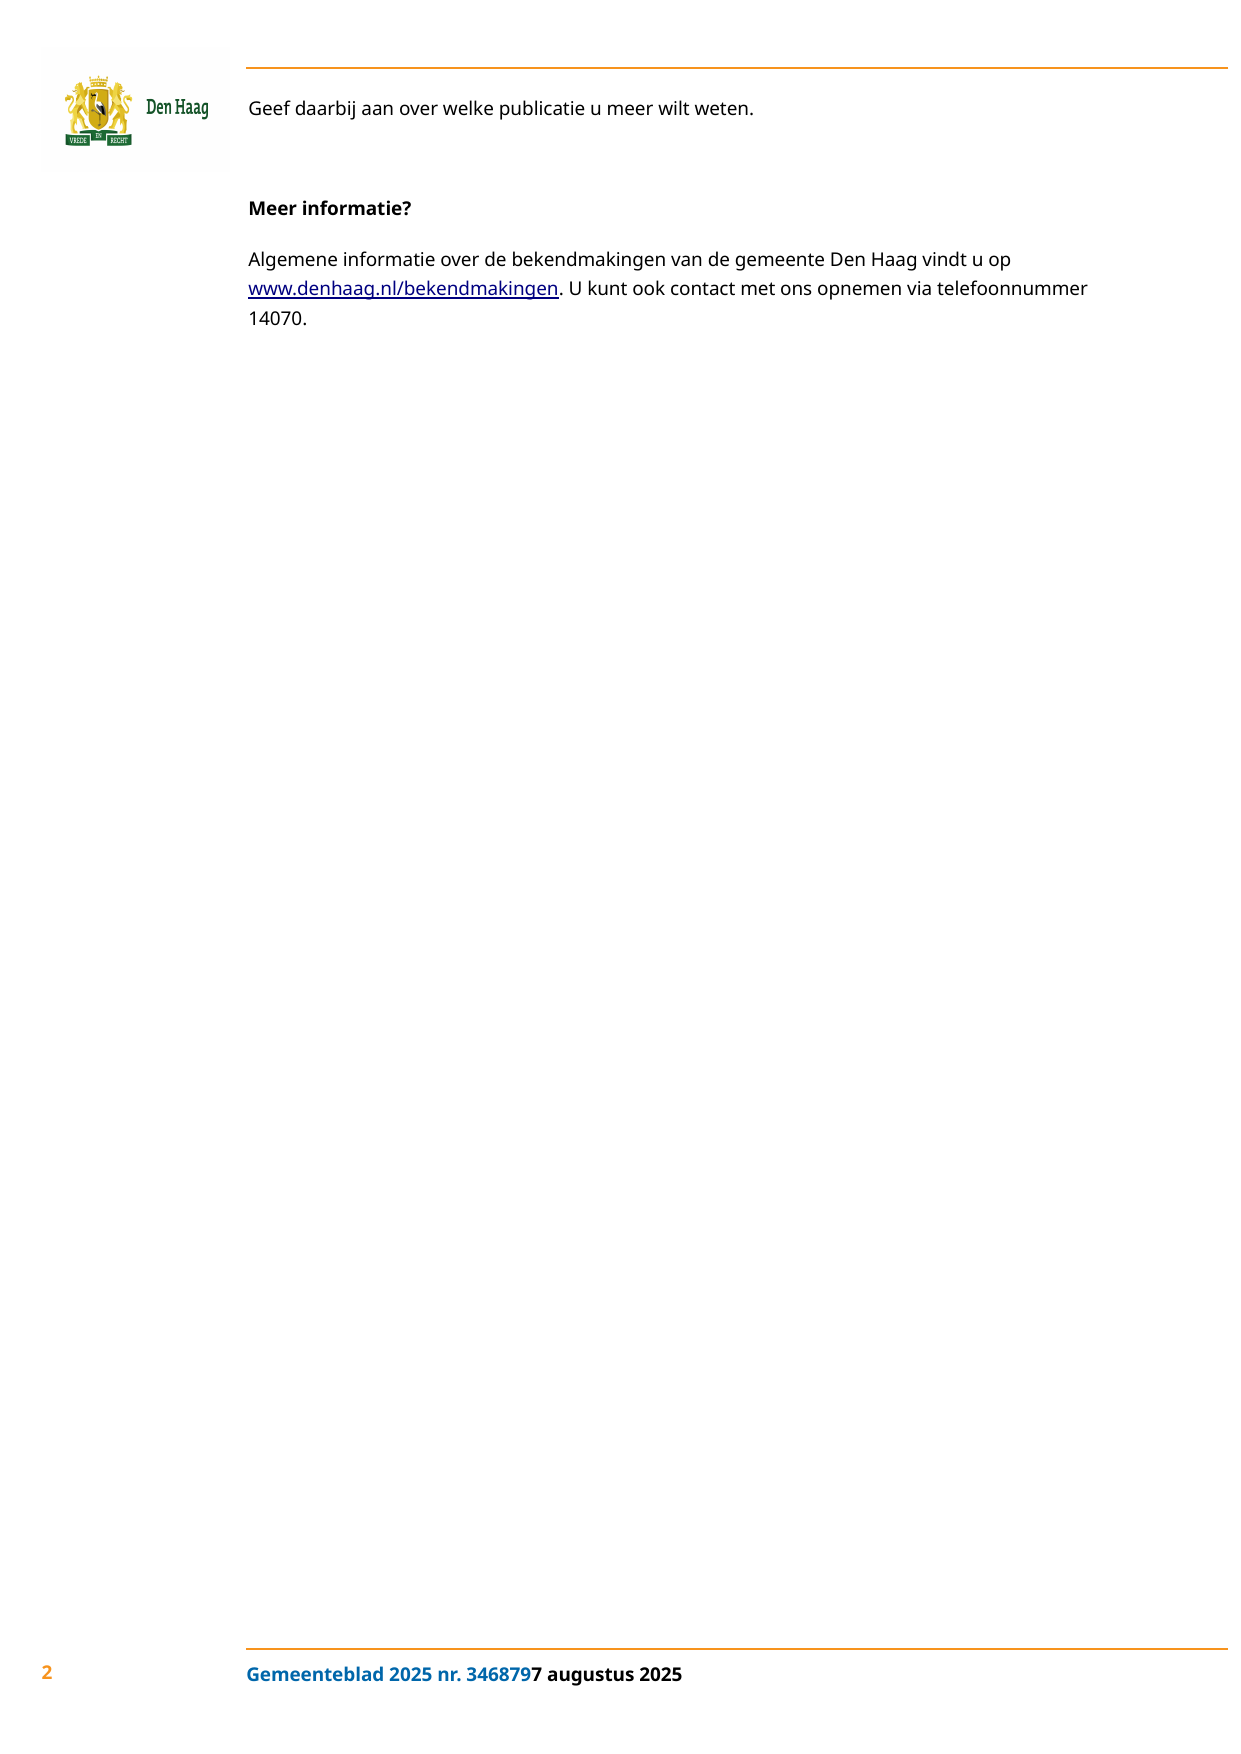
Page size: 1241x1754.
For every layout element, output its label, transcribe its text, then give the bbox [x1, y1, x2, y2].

picture [41, 47, 231, 172]
text Meer informatie? [248, 196, 1152, 221]
text Algemene informatie over de bekendmakingen van de gemeente Den Haag vindt u op www.denhaag.nl/bekendmakingen. U kunt ook contact met ons opnemen via telefoonnummer 14070. [248, 246, 1152, 331]
text Geef daarbij aan over welke publicatie u meer wilt weten. [248, 95, 1152, 121]
